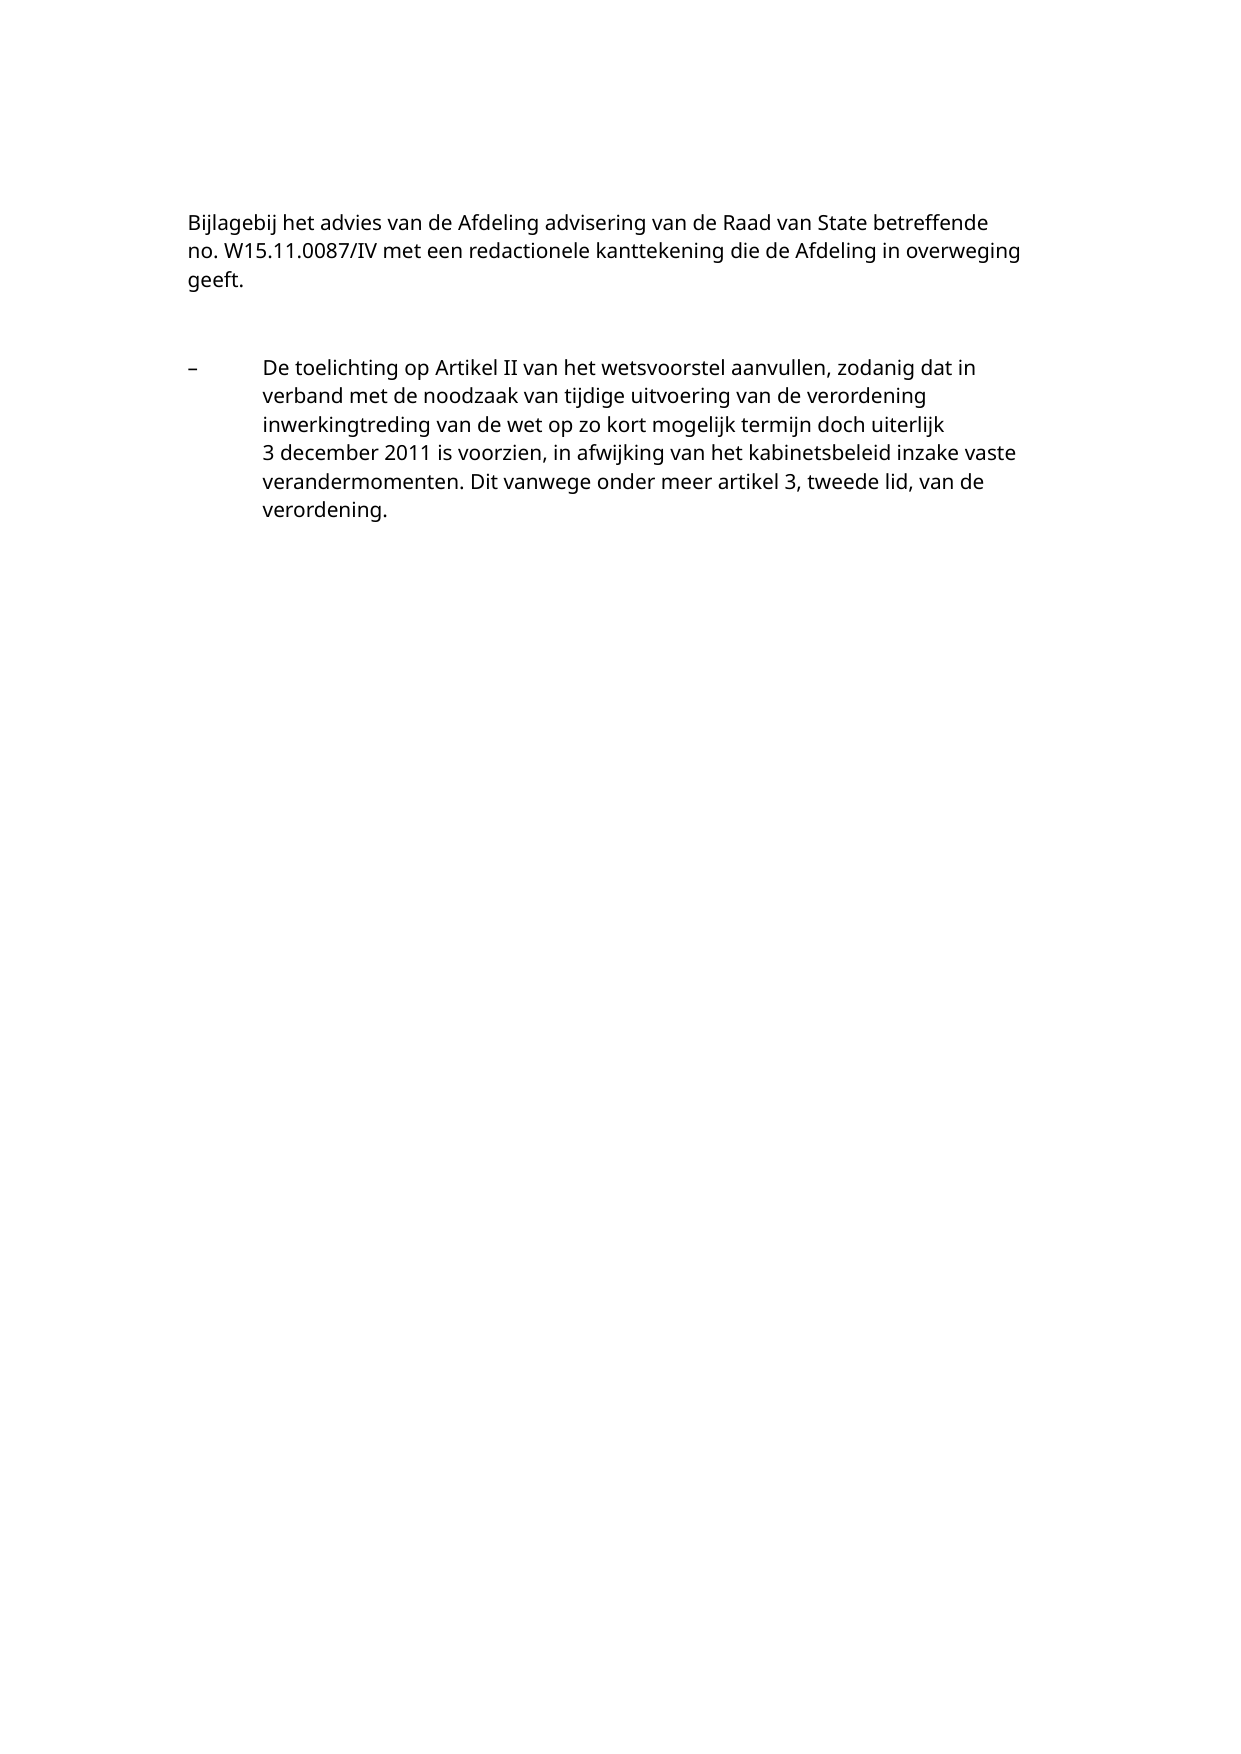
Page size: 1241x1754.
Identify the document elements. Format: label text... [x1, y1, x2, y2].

list De toelichting op Artikel II van het wetsvoorstel aanvullen, zodanig dat in verband met de noodzaak van tijdige uitvoering van de verordening inwerkingtreding van de wet op zo kort mogelijk termijn doch uiterlijk 3 december 2011 is voorzien, in afwijking van het kabinetsbeleid inzake vaste verandermomenten. Dit vanwege onder meer artikel 3, tweede lid, van de verordening. [187, 353, 1053, 524]
subtitle Bijlagebij het advies van de Afdeling advisering van de Raad van State betreffende no. W15.11.0087/IV met een redactionele kanttekening die de Afdeling in overweging geeft. [187, 208, 1053, 293]
